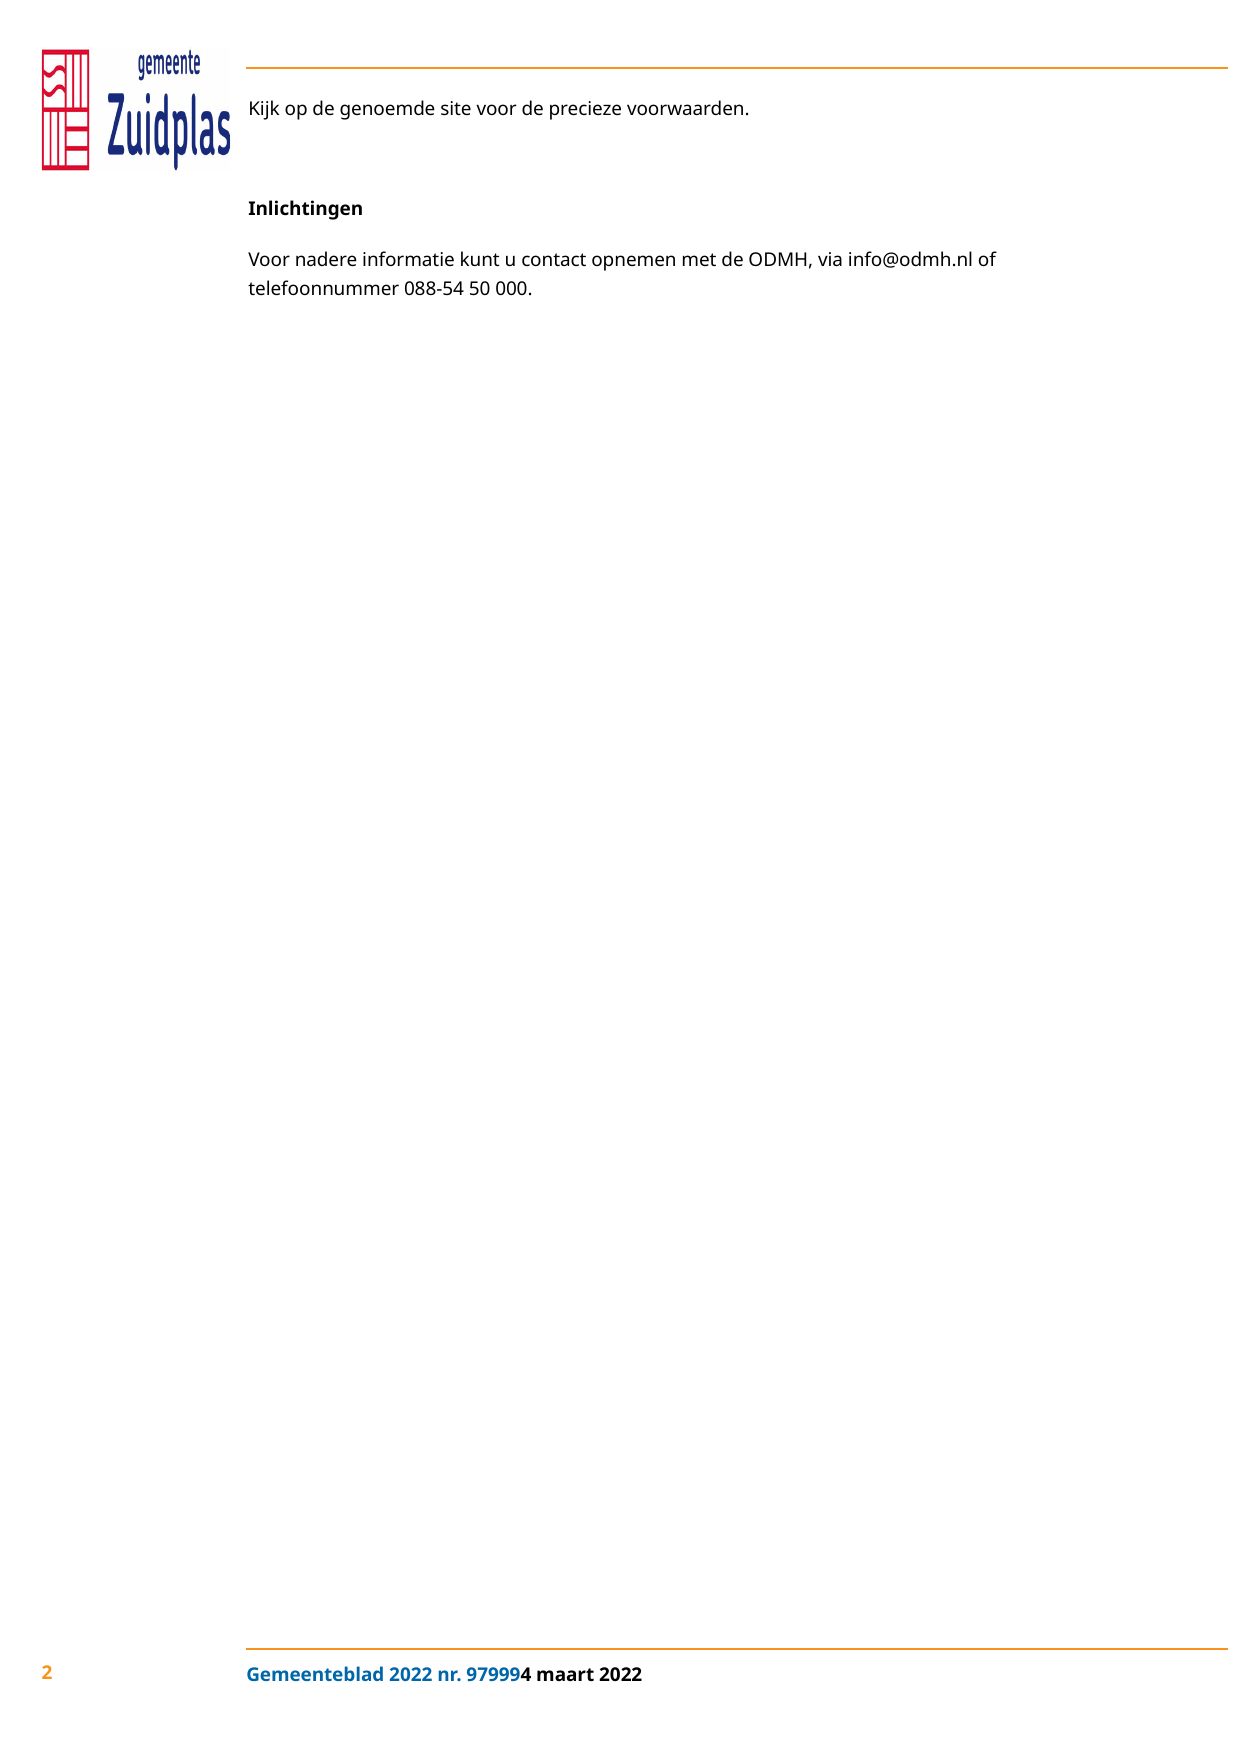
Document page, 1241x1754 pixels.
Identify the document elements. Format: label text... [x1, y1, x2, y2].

text Inlichtingen [248, 196, 1152, 221]
text Voor nadere informatie kunt u contact opnemen met de ODMH, via info@odmh.nl of telefoonnummer 088-54 50 000. [248, 246, 1152, 301]
text Kijk op de genoemde site voor de precieze voorwaarden. [248, 95, 1152, 121]
picture [41, 47, 231, 172]
